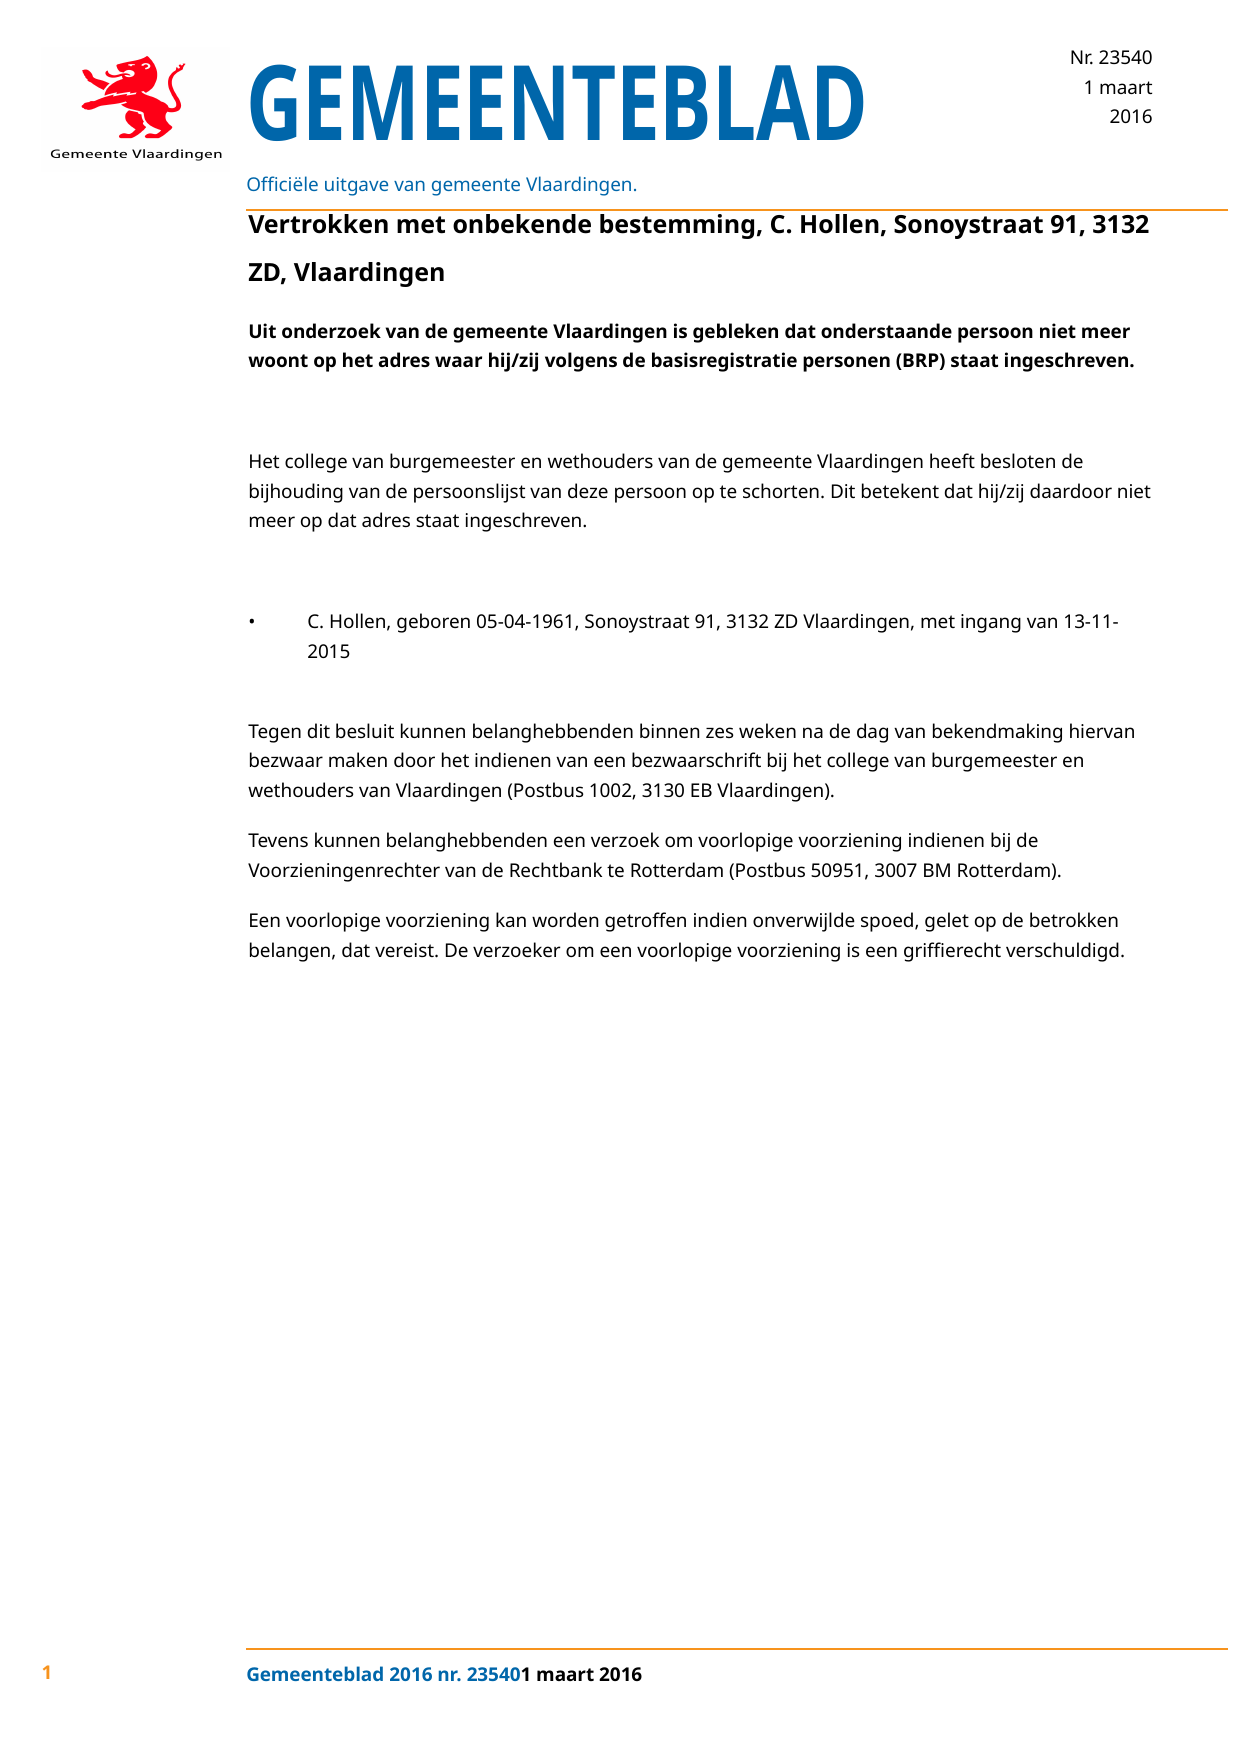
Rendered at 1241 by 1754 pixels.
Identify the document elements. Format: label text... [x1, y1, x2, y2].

text Het college van burgemeester en wethouders van de gemeente Vlaardingen heeft besloten de bijhouding van de persoonslijst van deze persoon op te schorten. Dit betekent dat hij/zij daardoor niet meer op dat adres staat ingeschreven. [248, 448, 1152, 533]
list C. Hollen, geboren 05-04-1961, Sonoystraat 91, 3132 ZD Vlaardingen, met ingang van 13-11-2015 [248, 608, 1152, 664]
text Een voorlopige voorziening kan worden getroffen indien onverwijlde spoed, gelet op de betrokken belangen, dat vereist. De verzoeker om een voorlopige voorziening is een griffierecht verschuldigd. [248, 907, 1152, 963]
text Tegen dit besluit kunnen belanghebbenden binnen zes weken na de dag van bekendmaking hiervan bezwaar maken door het indienen van een bezwaarschrift bij het college van burgemeester en wethouders van Vlaardingen (Postbus 1002, 3130 EB Vlaardingen). [248, 718, 1152, 803]
text Tevens kunnen belanghebbenden een verzoek om voorlopige voorziening indienen bij de Voorzieningenrechter van de Rechtbank te Rotterdam (Postbus 50951, 3007 BM Rotterdam). [248, 827, 1152, 883]
text Uit onderzoek van de gemeente Vlaardingen is gebleken dat onderstaande persoon niet meer woont op het adres waar hij/zij volgens de basisregistratie personen (BRP) staat ingeschreven. [248, 318, 1152, 373]
text Vertrokken met onbekende bestemming, C. Hollen, Sonoystraat 91, 3132 ZD, Vlaardingen [248, 211, 1152, 288]
picture [41, 47, 231, 172]
